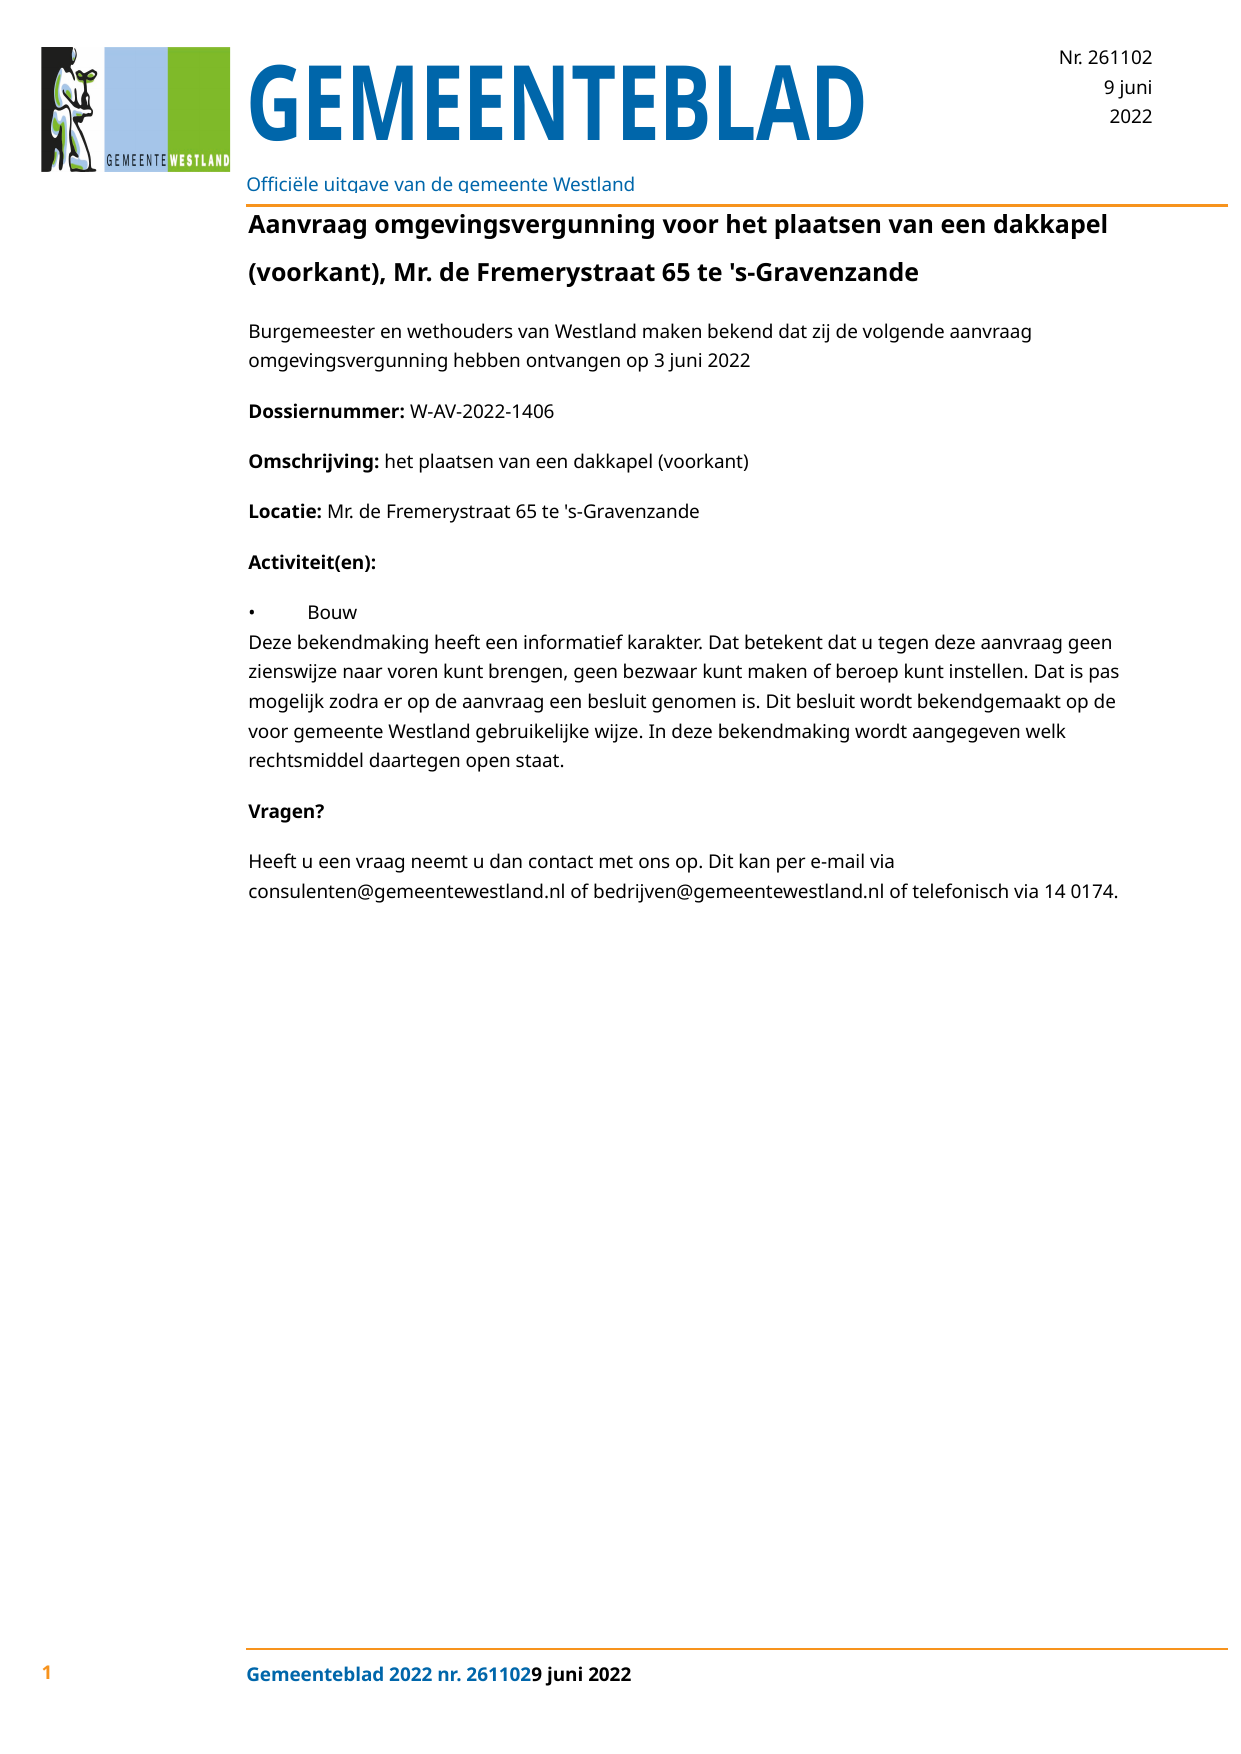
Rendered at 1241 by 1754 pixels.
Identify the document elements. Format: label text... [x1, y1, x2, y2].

list Bouw [248, 599, 1152, 625]
picture [41, 47, 231, 172]
text Activiteit(en): [248, 549, 1152, 575]
text Aanvraag omgevingsvergunning voor het plaatsen van een dakkapel (voorkant), Mr. de Fremerystraat 65 te 's-Gravenzande [248, 207, 1152, 288]
text Vragen? [248, 798, 1152, 824]
text Omschrijving: het plaatsen van een dakkapel (voorkant) [248, 448, 1152, 474]
text Heeft u een vraag neemt u dan contact met ons op. Dit kan per e-mail via consulenten@gemeentewestland.nl of bedrijven@gemeentewestland.nl of telefonisch via 14 0174. [248, 848, 1152, 904]
text Burgemeester en wethouders van Westland maken bekend dat zij de volgende aanvraag omgevingsvergunning hebben ontvangen op 3 juni 2022 [248, 318, 1152, 373]
text Dossiernummer: W-AV-2022-1406 [248, 398, 1152, 424]
text Deze bekendmaking heeft een informatief karakter. Dat betekent dat u tegen deze aanvraag geen zienswijze naar voren kunt brengen, geen bezwaar kunt maken of beroep kunt instellen. Dat is pas mogelijk zodra er op de aanvraag een besluit genomen is. Dit besluit wordt bekendgemaakt op de voor gemeente Westland gebruikelijke wijze. In deze bekendmaking wordt aangegeven welk rechtsmiddel daartegen open staat. [248, 629, 1152, 773]
text Locatie: Mr. de Fremerystraat 65 te 's-Gravenzande [248, 499, 1152, 524]
